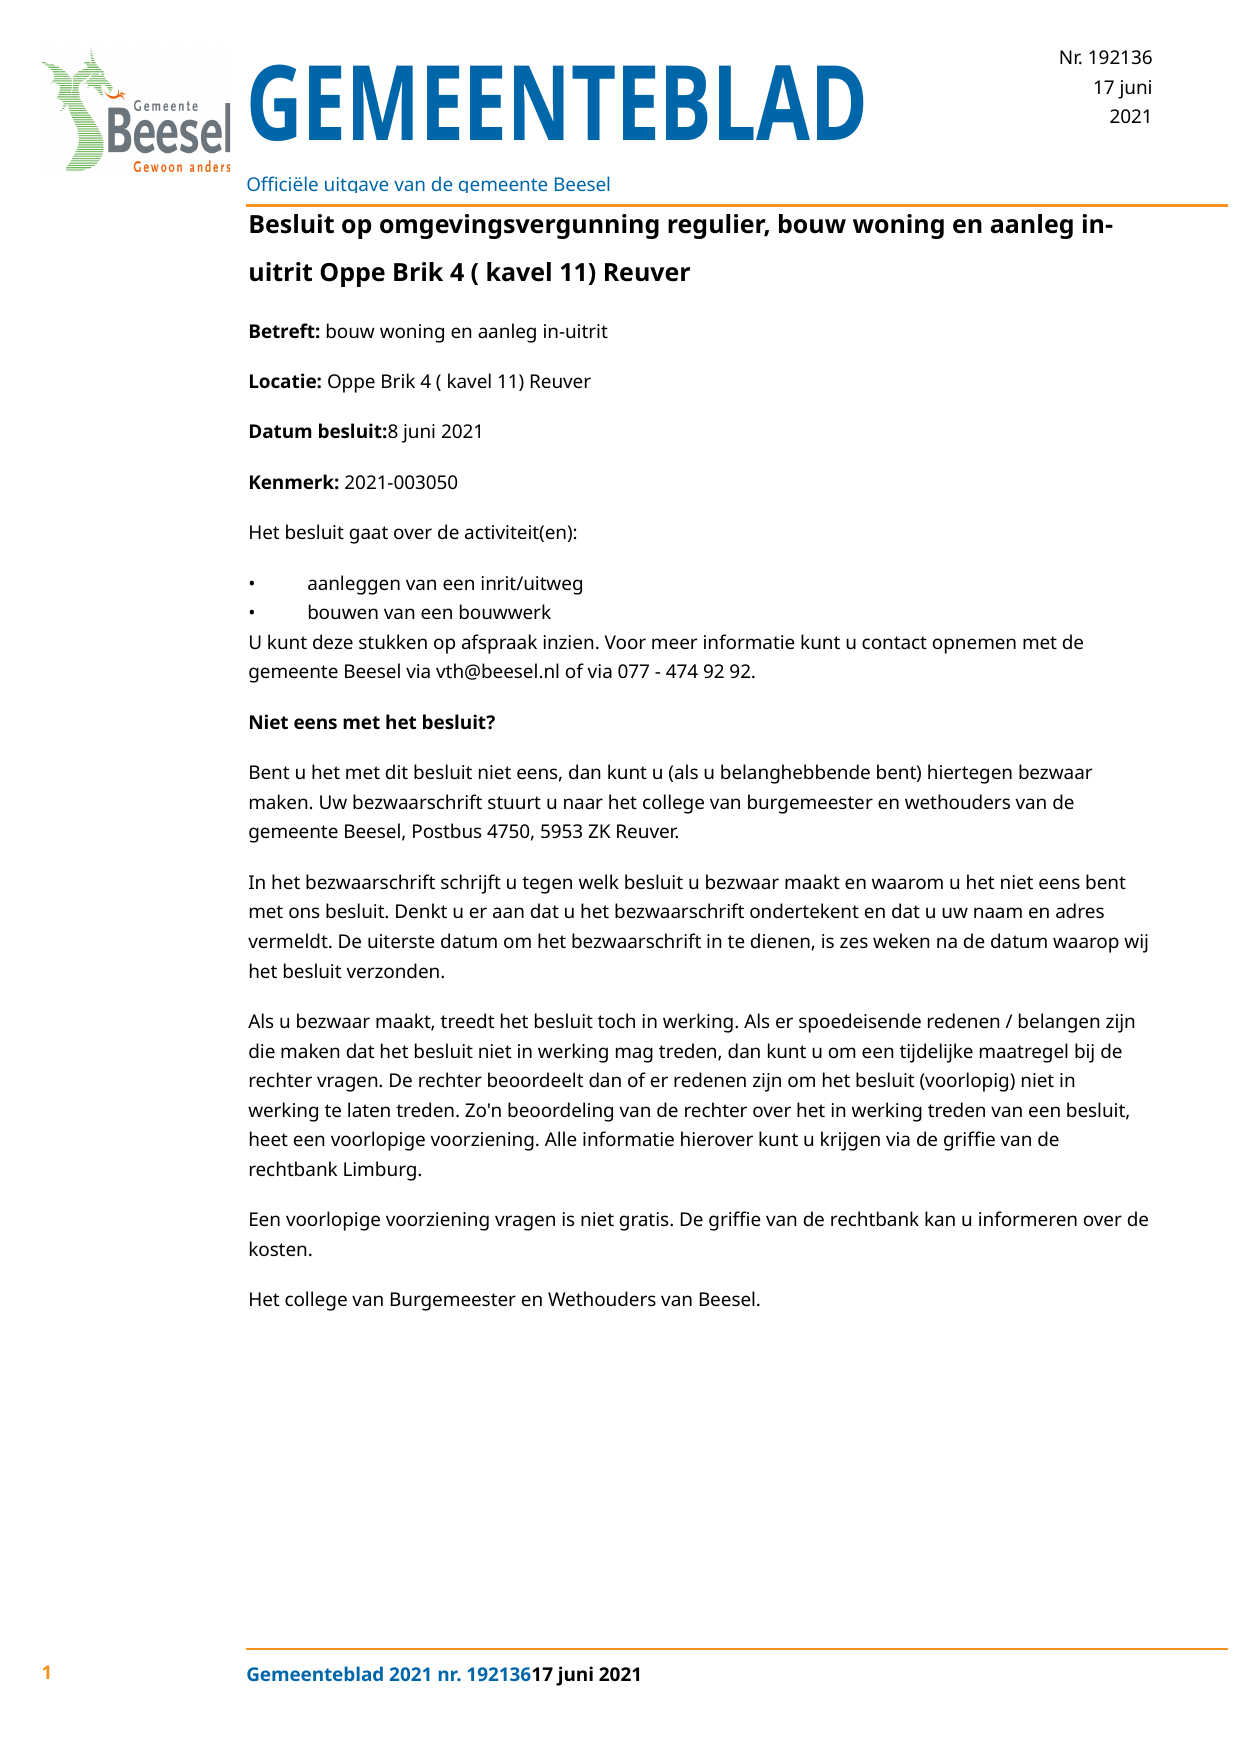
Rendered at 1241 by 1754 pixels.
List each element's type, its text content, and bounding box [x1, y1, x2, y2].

text U kunt deze stukken op afspraak inzien. Voor meer informatie kunt u contact opnemen met de gemeente Beesel via vth@beesel.nl of via 077 - 474 92 92. [248, 629, 1152, 684]
text Het besluit gaat over de activiteit(en): [248, 519, 1152, 545]
text Het college van Burgemeester en Wethouders van Beesel. [248, 1287, 1152, 1312]
text Locatie: Oppe Brik 4 ( kavel 11) Reuver [248, 368, 1152, 394]
list bouwen van een bouwwerk [248, 599, 1152, 625]
text Betreft: bouw woning en aanleg in-uitrit [248, 318, 1152, 344]
text Bent u het met dit besluit niet eens, dan kunt u (als u belanghebbende bent) hiertegen bezwaar maken. Uw bezwaarschrift stuurt u naar het college van burgemeester en wethouders van de gemeente Beesel, Postbus 4750, 5953 ZK Reuver. [248, 759, 1152, 844]
picture [41, 47, 231, 172]
text Een voorlopige voorziening vragen is niet gratis. De griffie van de rechtbank kan u informeren over de kosten. [248, 1207, 1152, 1262]
text Kenmerk: 2021-003050 [248, 469, 1152, 495]
text Als u bezwaar maakt, treedt het besluit toch in werking. Als er spoedeisende redenen / belangen zijn die maken dat het besluit niet in werking mag treden, dan kunt u om een tijdelijke maatregel bij de rechter vragen. De rechter beoordeelt dan of er redenen zijn om het besluit (voorlopig) niet in werking te laten treden. Zo'n beoordeling van de rechter over het in werking treden van een besluit, heet een voorlopige voorziening. Alle informatie hierover kunt u krijgen via de griffie van de rechtbank Limburg. [248, 1008, 1152, 1182]
text Niet eens met het besluit? [248, 709, 1152, 735]
list aanleggen van een inrit/uitweg [248, 570, 1152, 596]
text Besluit op omgevingsvergunning regulier, bouw woning en aanleg in-uitrit Oppe Brik 4 ( kavel 11) Reuver [248, 207, 1152, 288]
text In het bezwaarschrift schrijft u tegen welk besluit u bezwaar maakt en waarom u het niet eens bent met ons besluit. Denkt u er aan dat u het bezwaarschrift ondertekent en dat u uw naam en adres vermeldt. De uiterste datum om het bezwaarschrift in te dienen, is zes weken na de datum waarop wij het besluit verzonden. [248, 869, 1152, 984]
text Datum besluit:8 juni 2021 [248, 419, 1152, 444]
